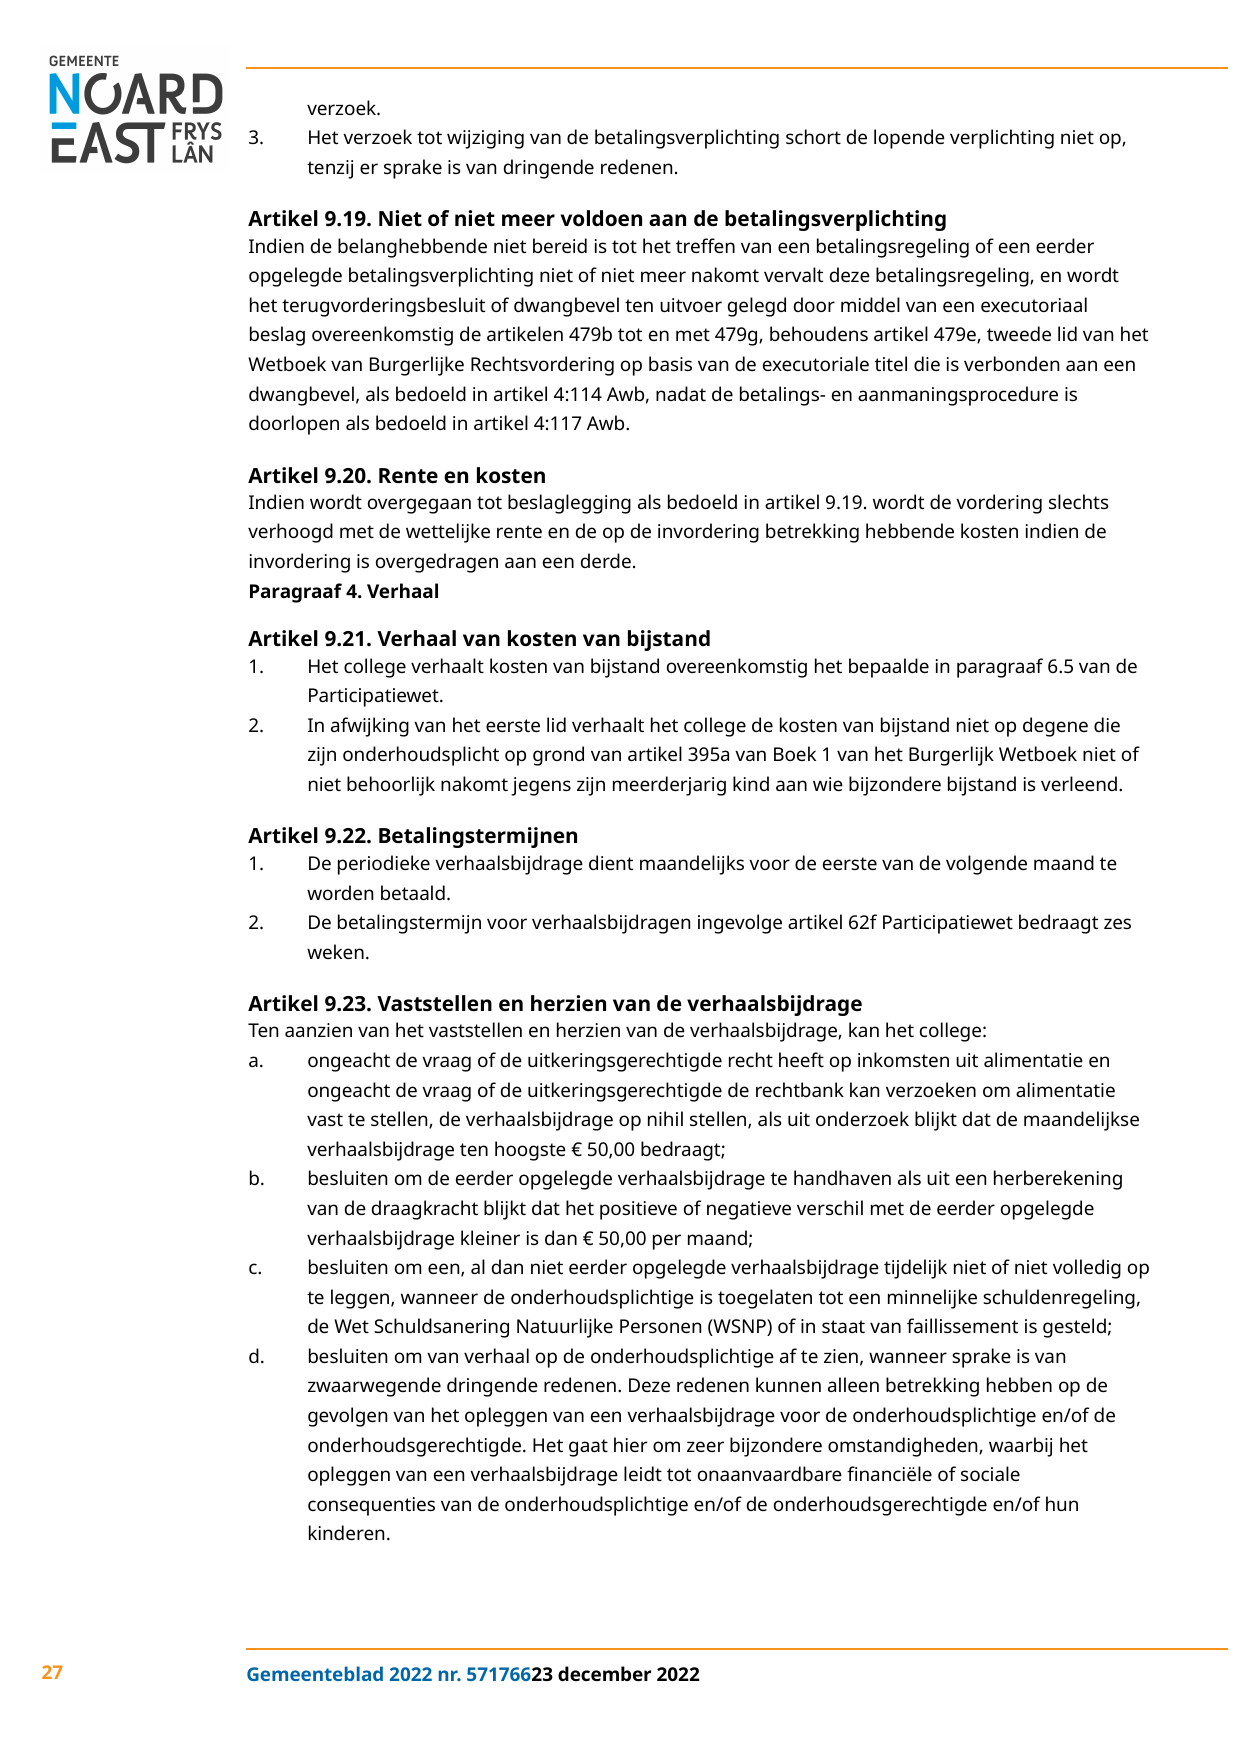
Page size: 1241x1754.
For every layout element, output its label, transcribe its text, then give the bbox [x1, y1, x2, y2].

list besluiten om van verhaal op de onderhoudsplichtige af te zien, wanneer sprake is van zwaarwegende dringende redenen. Deze redenen kunnen alleen betrekking hebben op de gevolgen van het opleggen van een verhaalsbijdrage voor de onderhoudsplichtige en/of de onderhoudsgerechtigde. Het gaat hier om zeer bijzondere omstandigheden, waarbij het opleggen van een verhaalsbijdrage leidt tot onaanvaardbare financiële of sociale consequenties van de onderhoudsplichtige en/of de onderhoudsgerechtigde en/of hun kinderen. [248, 1343, 1152, 1546]
list In afwijking van het eerste lid verhaalt het college de kosten van bijstand niet op degene die zijn onderhoudsplicht op grond van artikel 395a van Boek 1 van het Burgerlijk Wetboek niet of niet behoorlijk nakomt jegens zijn meerderjarig kind aan wie bijzondere bijstand is verleend. [248, 712, 1152, 797]
text Paragraaf 4. Verhaal [248, 578, 1152, 604]
picture [41, 47, 231, 172]
list besluiten om de eerder opgelegde verhaalsbijdrage te handhaven als uit een herberekening van de draagkracht blijkt dat het positieve of negatieve verschil met de eerder opgelegde verhaalsbijdrage kleiner is dan € 50,00 per maand; [248, 1166, 1152, 1251]
list De periodieke verhaalsbijdrage dient maandelijks voor de eerste van de volgende maand te worden betaald. [248, 850, 1152, 905]
list ongeacht de vraag of de uitkeringsgerechtigde recht heeft op inkomsten uit alimentatie en ongeacht de vraag of de uitkeringsgerechtigde de rechtbank kan verzoeken om alimentatie vast te stellen, de verhaalsbijdrage op nihil stellen, als uit onderzoek blijkt dat de maandelijkse verhaalsbijdrage ten hoogste € 50,00 bedraagt; [248, 1047, 1152, 1162]
text Indien de belanghebbende niet bereid is tot het treffen van een betalingsregeling of een eerder opgelegde betalingsverplichting niet of niet meer nakomt vervalt deze betalingsregeling, en wordt het terugvorderingsbesluit of dwangbevel ten uitvoer gelegd door middel van een executoriaal beslag overeenkomstig de artikelen 479b tot en met 479g, behoudens artikel 479e, tweede lid van het Wetboek van Burgerlijke Rechtsvordering op basis van de executoriale titel die is verbonden aan een dwangbevel, als bedoeld in artikel 4:114 Awb, nadat de betalings- en aanmaningsprocedure is doorlopen als bedoeld in artikel 4:117 Awb. [248, 233, 1152, 436]
text Artikel 9.21. Verhaal van kosten van bijstand [248, 624, 1152, 653]
list Het college verhaalt kosten van bijstand overeenkomstig het bepaalde in paragraaf 6.5 van de Participatiewet. [248, 653, 1152, 708]
list besluiten om een, al dan niet eerder opgelegde verhaalsbijdrage tijdelijk niet of niet volledig op te leggen, wanneer de onderhoudsplichtige is toegelaten tot een minnelijke schuldenregeling, de Wet Schuldsanering Natuurlijke Personen (WSNP) of in staat van faillissement is gesteld; [248, 1254, 1152, 1339]
list Het verzoek tot wijziging van de betalingsverplichting schort de lopende verplichting niet op, tenzij er sprake is van dringende redenen. [248, 124, 1152, 180]
text Ten aanzien van het vaststellen en herzien van de verhaalsbijdrage, kan het college: [248, 1018, 1152, 1043]
text Artikel 9.23. Vaststellen en herzien van de verhaalsbijdrage [248, 989, 1152, 1018]
list verzoek. [248, 95, 1152, 121]
list De betalingstermijn voor verhaalsbijdragen ingevolge artikel 62f Participatiewet bedraagt zes weken. [248, 909, 1152, 964]
text Artikel 9.22. Betalingstermijnen [248, 822, 1152, 850]
text Artikel 9.20. Rente en kosten [248, 461, 1152, 489]
text Artikel 9.19. Niet of niet meer voldoen aan de betalingsverplichting [248, 204, 1152, 233]
text Indien wordt overgegaan tot beslaglegging als bedoeld in artikel 9.19. wordt de vordering slechts verhoogd met de wettelijke rente en de op de invordering betrekking hebbende kosten indien de invordering is overgedragen aan een derde. [248, 489, 1152, 574]
